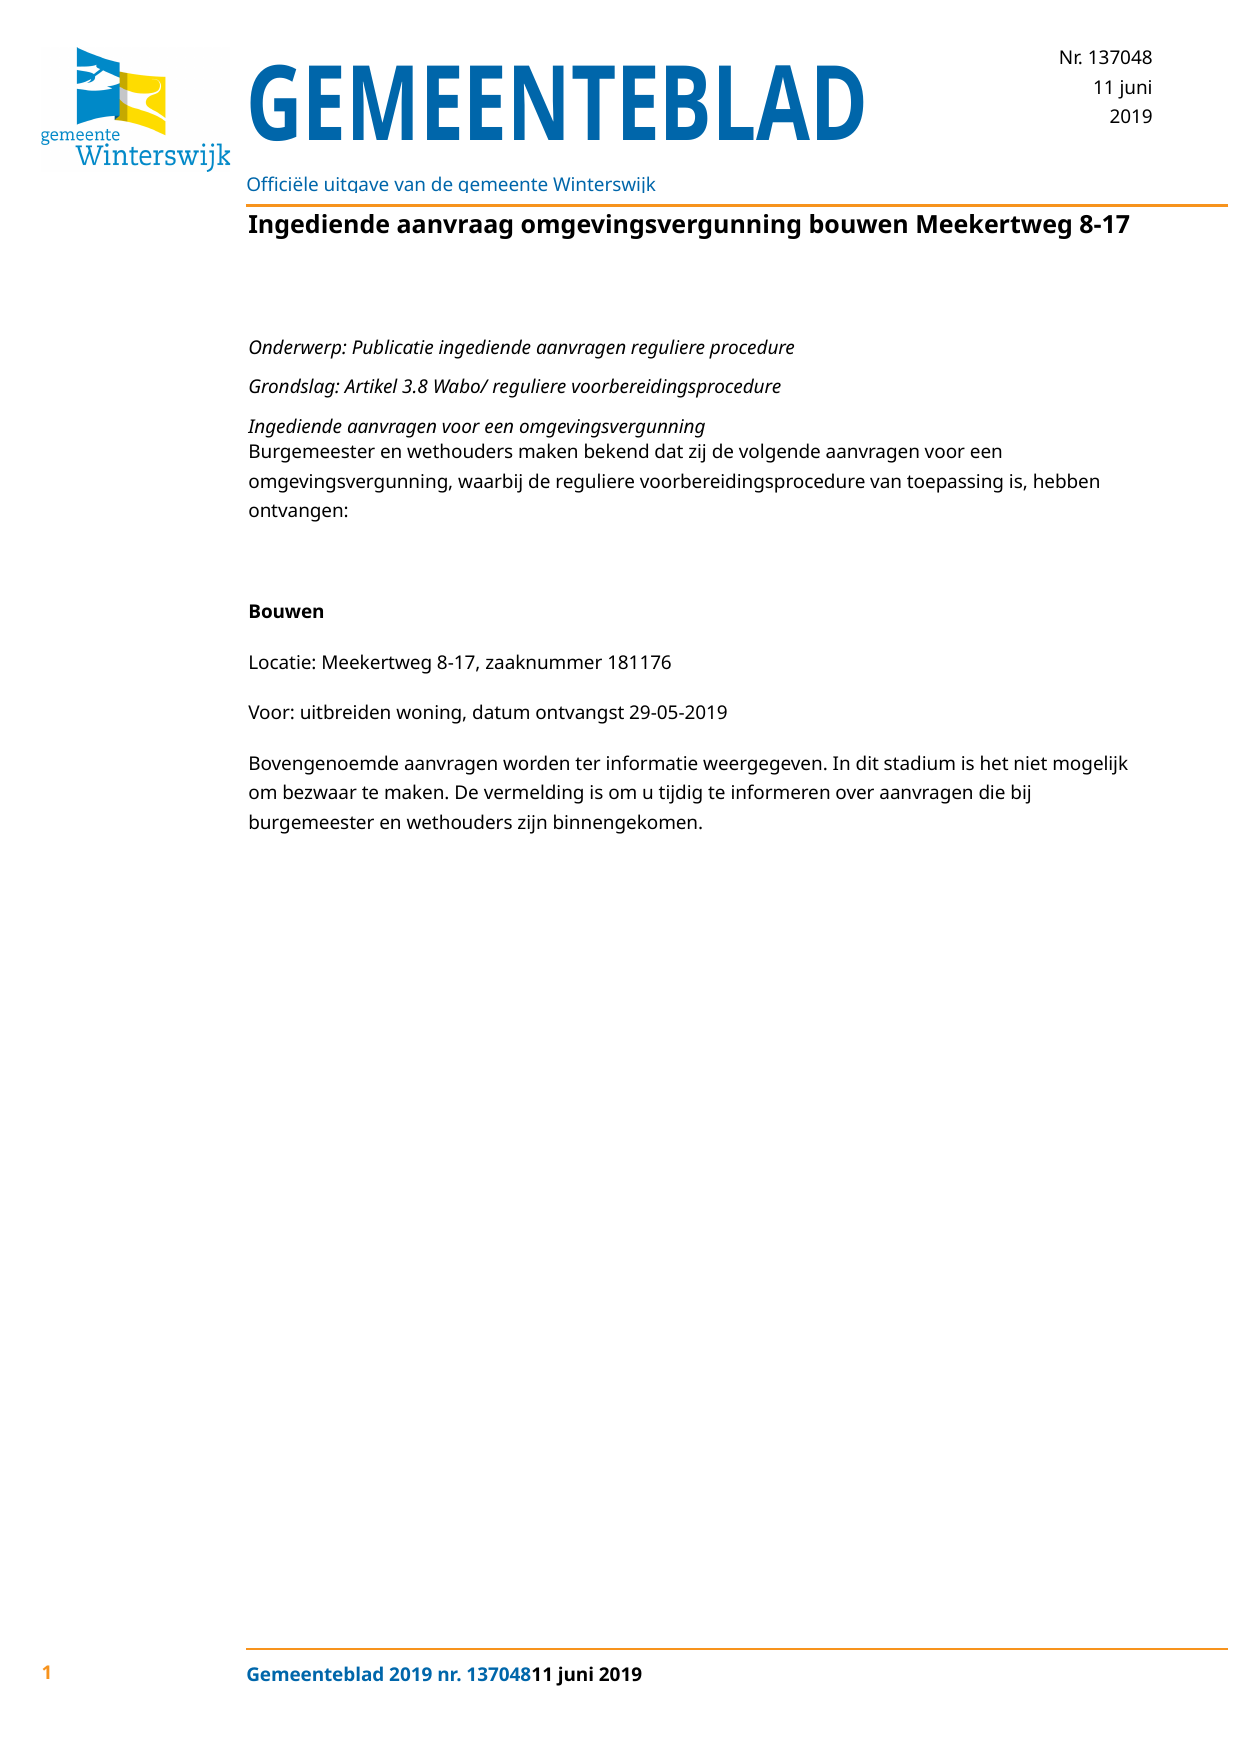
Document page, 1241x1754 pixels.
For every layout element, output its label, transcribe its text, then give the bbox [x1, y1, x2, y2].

picture [41, 47, 231, 172]
text Locatie: Meekertweg 8-17, zaaknummer 181176 [248, 649, 1152, 675]
text Grondslag: Artikel 3.8 Wabo/ reguliere voorbereidingsprocedure [248, 373, 1152, 399]
text Onderwerp: Publicatie ingediende aanvragen reguliere procedure [248, 334, 1152, 360]
text Ingediende aanvragen voor een omgevingsvergunning [248, 413, 1152, 438]
text Voor: uitbreiden woning, datum ontvangst 29-05-2019 [248, 699, 1152, 725]
text Bouwen [248, 598, 1152, 624]
text Ingediende aanvraag omgevingsvergunning bouwen Meekertweg 8-17 [248, 207, 1152, 241]
text Bovengenoemde aanvragen worden ter informatie weergegeven. In dit stadium is het niet mogelijk om bezwaar te maken. De vermelding is om u tijdig te informeren over aanvragen die bij burgemeester en wethouders zijn binnengekomen. [248, 750, 1152, 835]
text Burgemeester en wethouders maken bekend dat zij de volgende aanvragen voor een omgevingsvergunning, waarbij de reguliere voorbereidingsprocedure van toepassing is, hebben ontvangen: [248, 438, 1152, 523]
picture [225, 153, 231, 162]
